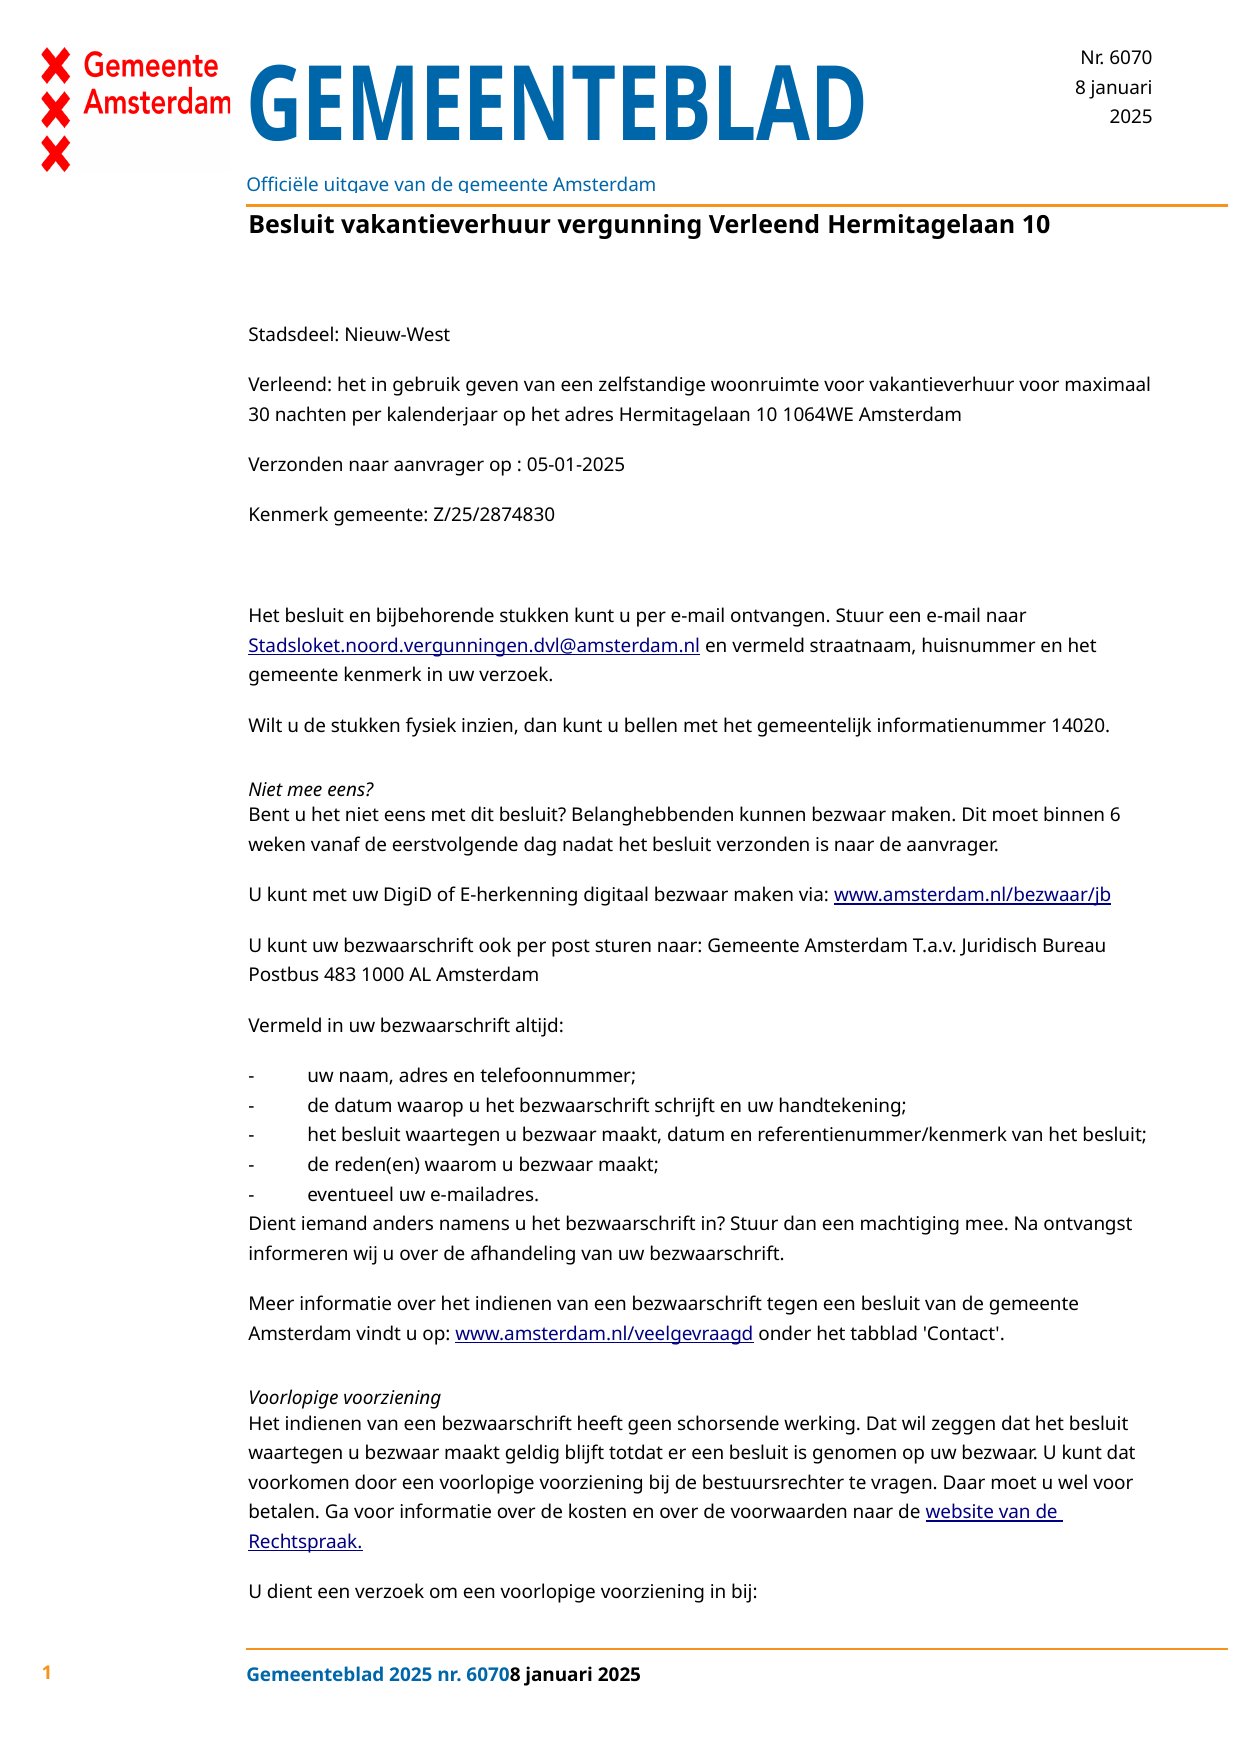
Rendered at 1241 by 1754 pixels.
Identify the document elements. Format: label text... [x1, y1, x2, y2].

text Meer informatie over het indienen van een bezwaarschrift tegen een besluit van de gemeente Amsterdam vindt u op: www.amsterdam.nl/veelgevraagd onder het tabblad 'Contact'. [248, 1290, 1152, 1346]
picture [41, 47, 231, 172]
text Dient iemand anders namens u het bezwaarschrift in? Stuur dan een machtiging mee. Na ontvangst informeren wij u over de afhandeling van uw bezwaarschrift. [248, 1210, 1152, 1266]
text Het besluit en bijbehorende stukken kunt u per e-mail ontvangen. Stuur een e-mail naar Stadsloket.noord.vergunningen.dvl@amsterdam.nl en vermeld straatnaam, huisnummer en het gemeente kenmerk in uw verzoek. [248, 602, 1152, 687]
text U kunt uw bezwaarschrift ook per post sturen naar: Gemeente Amsterdam T.a.v. Juridisch Bureau Postbus 483 1000 AL Amsterdam [248, 932, 1152, 987]
list uw naam, adres en telefoonnummer; [248, 1062, 1152, 1088]
text Besluit vakantieverhuur vergunning Verleend Hermitagelaan 10 [248, 207, 1152, 241]
text Voorlopige voorziening [248, 1384, 1152, 1410]
text U kunt met uw DigiD of E-herkenning digitaal bezwaar maken via: www.amsterdam.nl/bezwaar/jb [248, 882, 1152, 907]
text U dient een verzoek om een voorlopige voorziening in bij: [248, 1578, 1152, 1604]
list het besluit waartegen u bezwaar maakt, datum en referentienummer/kenmerk van het besluit; [248, 1122, 1152, 1147]
text Vermeld in uw bezwaarschrift altijd: [248, 1012, 1152, 1038]
text Verzonden naar aanvrager op : 05-01-2025 [248, 451, 1152, 477]
text Bent u het niet eens met dit besluit? Belanghebbenden kunnen bezwaar maken. Dit moet binnen 6 weken vanaf de eerstvolgende dag nadat het besluit verzonden is naar de aanvrager. [248, 802, 1152, 857]
text Niet mee eens? [248, 776, 1152, 802]
text Kenmerk gemeente: Z/25/2874830 [248, 502, 1152, 527]
list eventueel uw e-mailadres. [248, 1181, 1152, 1207]
list de datum waarop u het bezwaarschrift schrijft en uw handtekening; [248, 1092, 1152, 1118]
list de reden(en) waarom u bezwaar maakt; [248, 1151, 1152, 1177]
text Stadsdeel: Nieuw-West [248, 321, 1152, 346]
text Verleend: het in gebruik geven van een zelfstandige woonruimte voor vakantieverhuur voor maximaal 30 nachten per kalenderjaar op het adres Hermitagelaan 10 1064WE Amsterdam [248, 371, 1152, 426]
text Wilt u de stukken fysiek inzien, dan kunt u bellen met het gemeentelijk informatienummer 14020. [248, 712, 1152, 738]
text Het indienen van een bezwaarschrift heeft geen schorsende werking. Dat wil zeggen dat het besluit waartegen u bezwaar maakt geldig blijft totdat er een besluit is genomen op uw bezwaar. U kunt dat voorkomen door een voorlopige voorziening bij de bestuursrechter te vragen. Daar moet u wel voor betalen. Ga voor informatie over de kosten en over de voorwaarden naar de website van de Rechtspraak. [248, 1410, 1152, 1554]
